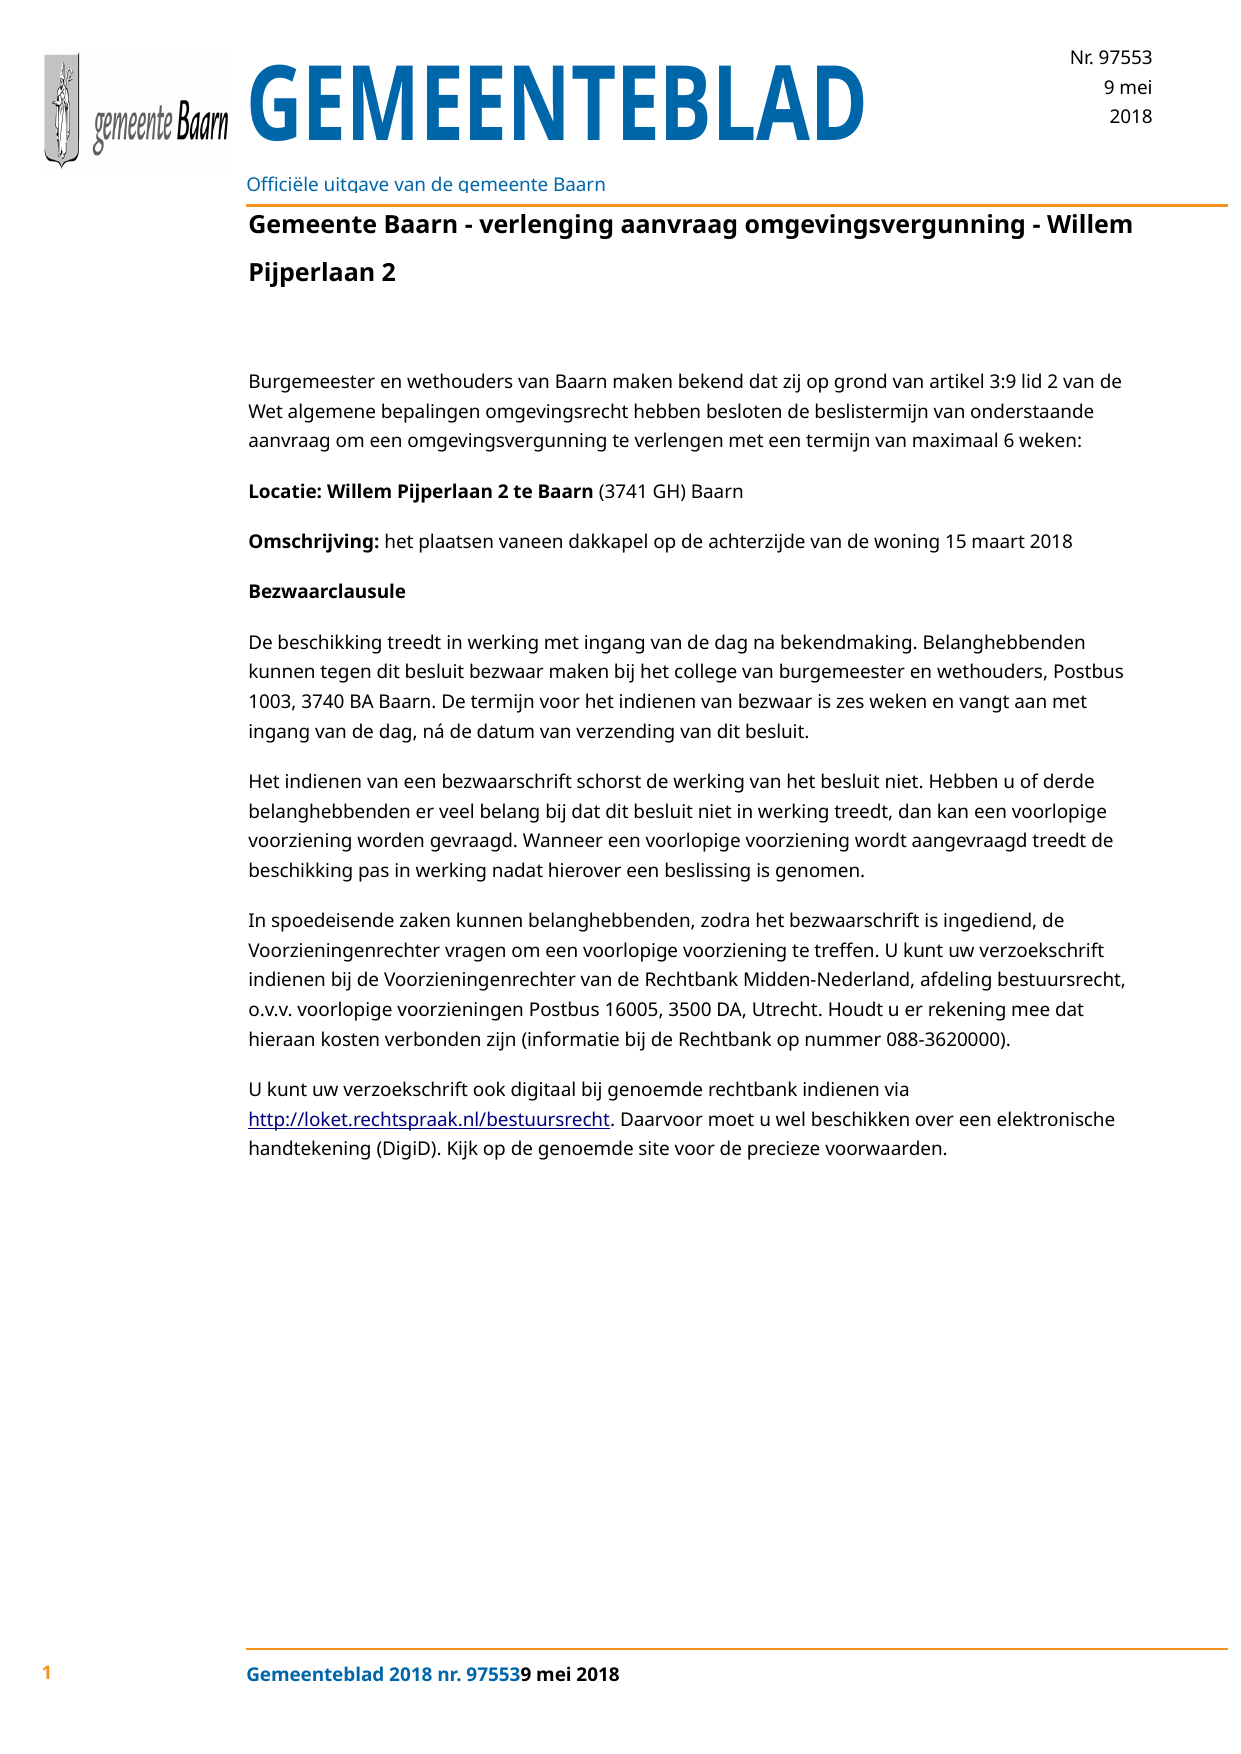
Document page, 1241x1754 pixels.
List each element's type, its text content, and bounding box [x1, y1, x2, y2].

text Het indienen van een bezwaarschrift schorst de werking van het besluit niet. Hebben u of derde belanghebbenden er veel belang bij dat dit besluit niet in werking treedt, dan kan een voorlopige voorziening worden gevraagd. Wanneer een voorlopige voorziening wordt aangevraagd treedt de beschikking pas in werking nadat hierover een beslissing is genomen. [248, 768, 1152, 883]
text Locatie: Willem Pijperlaan 2 te Baarn (3741 GH) Baarn [248, 478, 1152, 504]
text De beschikking treedt in werking met ingang van de dag na bekendmaking. Belanghebbenden kunnen tegen dit besluit bezwaar maken bij het college van burgemeester en wethouders, Postbus 1003, 3740 BA Baarn. De termijn voor het indienen van bezwaar is zes weken en vangt aan met ingang van de dag, ná de datum van verzending van dit besluit. [248, 629, 1152, 744]
picture [41, 47, 231, 172]
text Bezwaarclausule [248, 579, 1152, 604]
text Gemeente Baarn - verlenging aanvraag omgevingsvergunning - Willem Pijperlaan 2 [248, 207, 1152, 288]
text U kunt uw verzoekschrift ook digitaal bij genoemde rechtbank indienen via http://loket.rechtspraak.nl/bestuursrecht. Daarvoor moet u wel beschikken over een elektronische handtekening (DigiD). Kijk op de genoemde site voor de precieze voorwaarden. [248, 1076, 1152, 1161]
text In spoedeisende zaken kunnen belanghebbenden, zodra het bezwaarschrift is ingediend, de Voorzieningenrechter vragen om een voorlopige voorziening te treffen. U kunt uw verzoekschrift indienen bij de Voorzieningenrechter van de Rechtbank Midden-Nederland, afdeling bestuursrecht, o.v.v. voorlopige voorzieningen Postbus 16005, 3500 DA, Utrecht. Houdt u er rekening mee dat hieraan kosten verbonden zijn (informatie bij de Rechtbank op nummer 088-3620000). [248, 907, 1152, 1052]
text Burgemeester en wethouders van Baarn maken bekend dat zij op grond van artikel 3:9 lid 2 van de Wet algemene bepalingen omgevingsrecht hebben besloten de beslistermijn van onderstaande aanvraag om een omgevingsvergunning te verlengen met een termijn van maximaal 6 weken: [248, 368, 1152, 453]
text Omschrijving: het plaatsen vaneen dakkapel op de achterzijde van de woning 15 maart 2018 [248, 528, 1152, 554]
